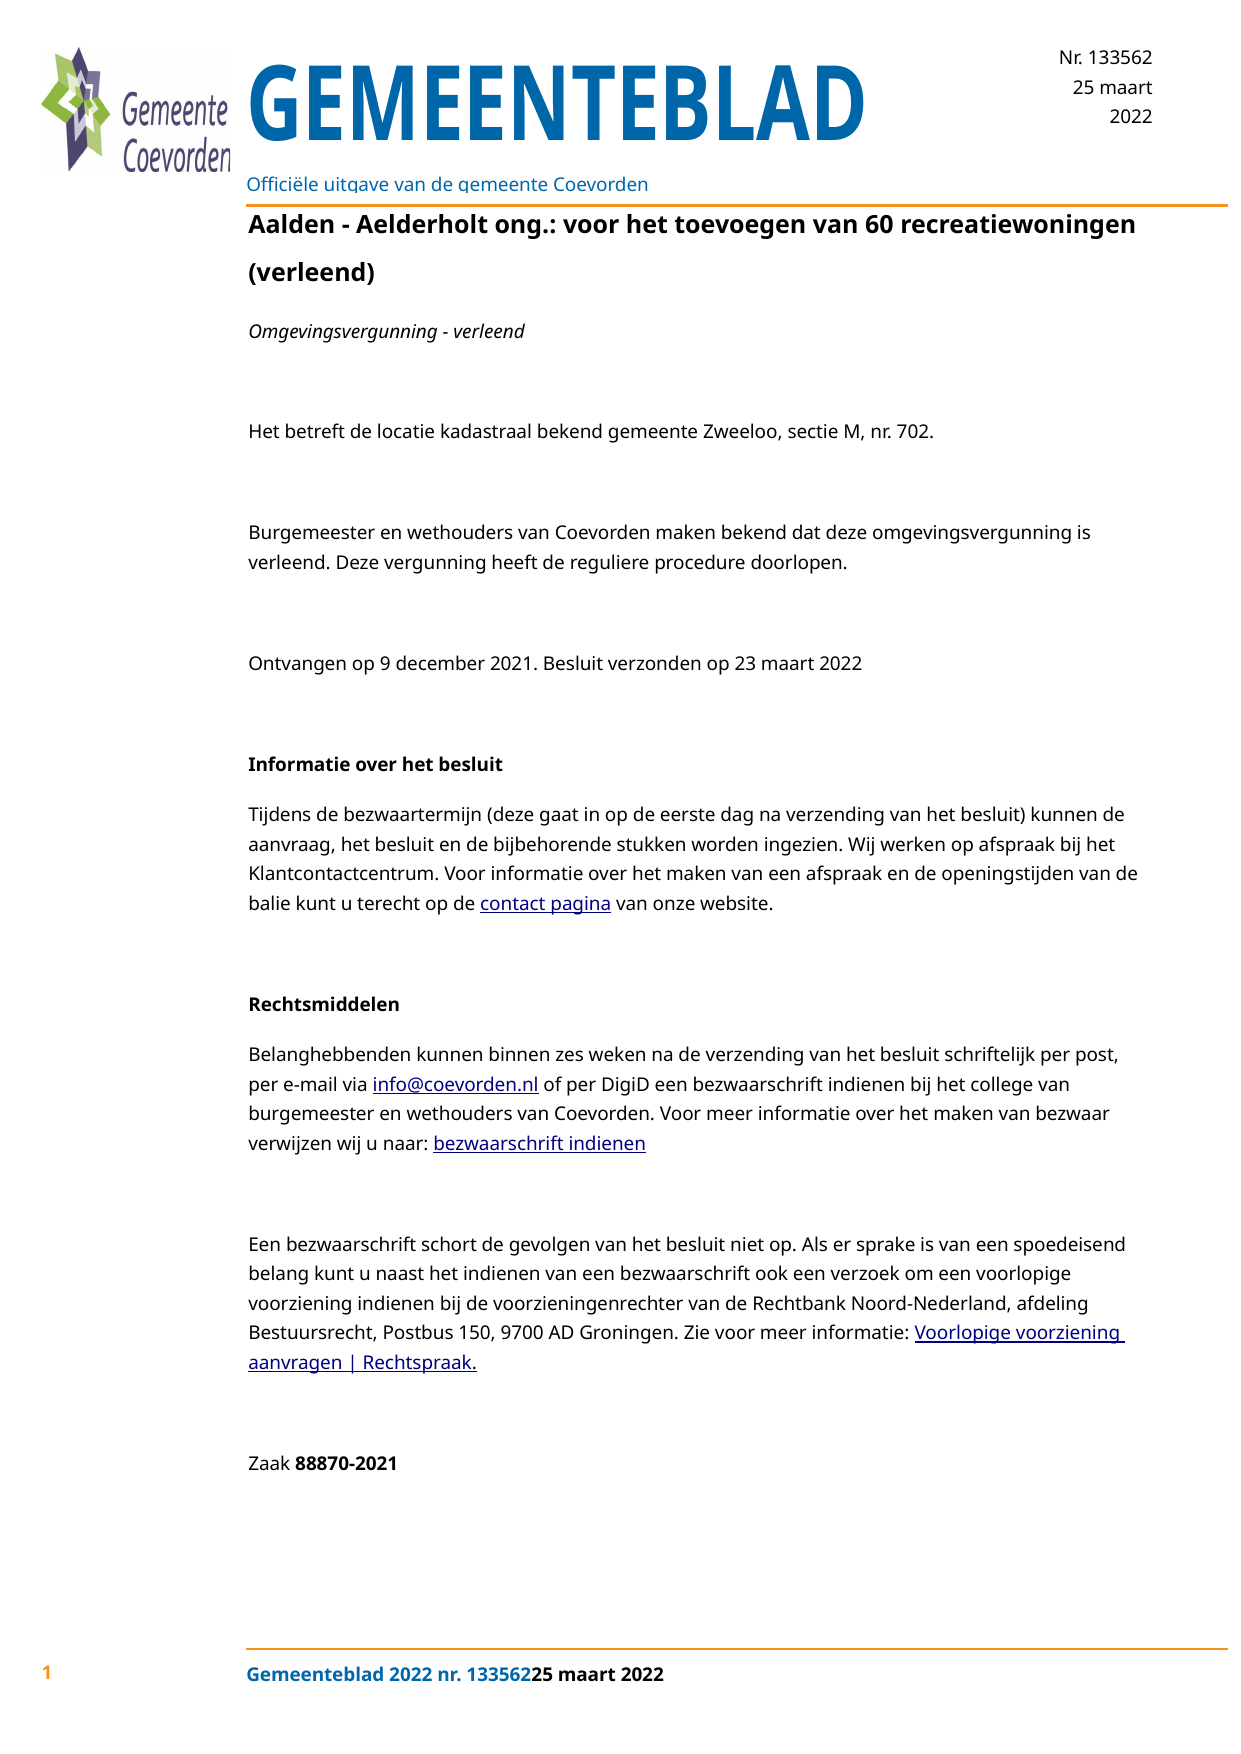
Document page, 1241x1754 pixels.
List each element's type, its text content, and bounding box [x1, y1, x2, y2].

text Het betreft de locatie kadastraal bekend gemeente Zweeloo, sectie M, nr. 702. [248, 419, 1152, 444]
text Omgevingsvergunning - verleend [248, 318, 1152, 344]
text Ontvangen op 9 december 2021. Besluit verzonden op 23 maart 2022 [248, 650, 1152, 676]
text Tijdens de bezwaartermijn (deze gaat in op de eerste dag na verzending van het besluit) kunnen de aanvraag, het besluit en de bijbehorende stukken worden ingezien. Wij werken op afspraak bij het Klantcontactcentrum. Voor informatie over het maken van een afspraak en de openingstijden van de balie kunt u terecht op de contact pagina van onze website. [248, 801, 1152, 916]
text Burgemeester en wethouders van Coevorden maken bekend dat deze omgevingsvergunning is verleend. Deze vergunning heeft de reguliere procedure doorlopen. [248, 519, 1152, 575]
text Een bezwaarschrift schort de gevolgen van het besluit niet op. Als er sprake is van een spoedeisend belang kunt u naast het indienen van een bezwaarschrift ook een verzoek om een voorlopige voorziening indienen bij de voorzieningenrechter van de Rechtbank Noord-Nederland, afdeling Bestuursrecht, Postbus 150, 9700 AD Groningen. Zie voor meer informatie: Voorlopige voorziening aanvragen | Rechtspraak. [248, 1231, 1152, 1375]
text Rechtsmiddelen [248, 991, 1152, 1017]
text Aalden - Aelderholt ong.: voor het toevoegen van 60 recreatiewoningen (verleend) [248, 207, 1152, 288]
text Zaak 88870-2021 [248, 1450, 1152, 1476]
text Belanghebbenden kunnen binnen zes weken na de verzending van het besluit schriftelijk per post, per e-mail via info@coevorden.nl of per DigiD een bezwaarschrift indienen bij het college van burgemeester en wethouders van Coevorden. Voor meer informatie over het maken van bezwaar verwijzen wij u naar: bezwaarschrift indienen [248, 1041, 1152, 1156]
text Informatie over het besluit [248, 751, 1152, 777]
picture [41, 47, 231, 172]
